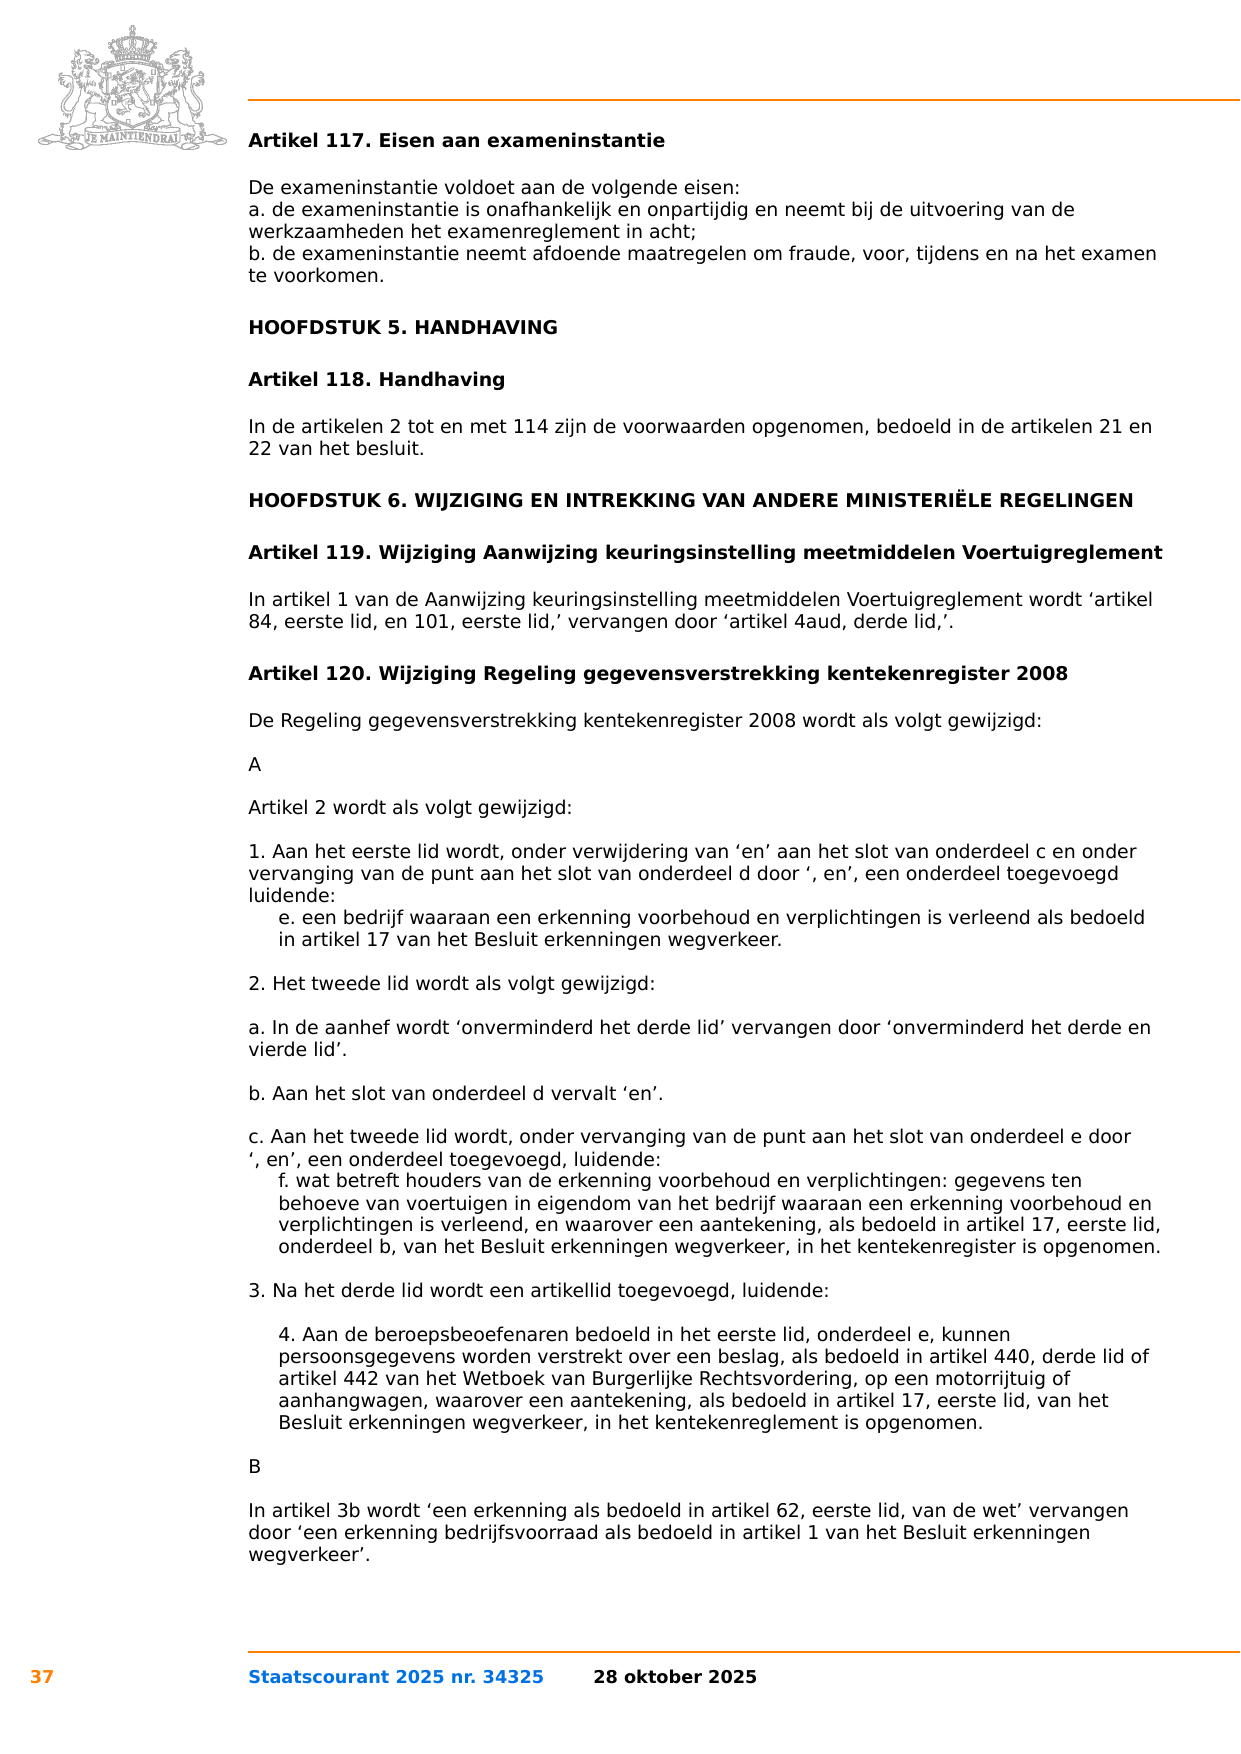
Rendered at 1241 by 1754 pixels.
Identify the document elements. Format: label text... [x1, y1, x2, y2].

text A [248, 753, 1163, 775]
text In de artikelen 2 tot en met 114 zijn de voorwaarden opgenomen, bedoeld in de artikelen 21 en 22 van het besluit. [248, 416, 1163, 460]
subtitle Artikel 119. Wijziging Aanwijzing keuringsinstelling meetmiddelen Voertuigreglement [248, 542, 1163, 564]
subtitle Artikel 118. Handhaving [248, 369, 1163, 391]
picture [38, 25, 227, 150]
text In artikel 3b wordt ‘een erkenning als bedoeld in artikel 62, eerste lid, van de wet’ vervangen door ‘een erkenning bedrijfsvoorraad als bedoeld in artikel 1 van het Besluit erkenningen wegverkeer’. [248, 1500, 1163, 1566]
text In artikel 1 van de Aanwijzing keuringsinstelling meetmiddelen Voertuigreglement wordt ‘artikel 84, eerste lid, en 101, eerste lid,’ vervangen door ‘artikel 4aud, derde lid,’. [248, 589, 1163, 633]
text 2. Het tweede lid wordt als volgt gewijzigd: [248, 973, 1163, 995]
subtitle HOOFDSTUK 6. WIJZIGING EN INTREKKING VAN ANDERE MINISTERIËLE REGELINGEN [248, 490, 1163, 512]
text Artikel 2 wordt als volgt gewijzigd: [248, 797, 1163, 819]
text 3. Na het derde lid wordt een artikellid toegevoegd, luidende: [248, 1280, 1163, 1302]
text De exameninstantie voldoet aan de volgende eisen: [248, 177, 1163, 199]
text e. een bedrijf waaraan een erkenning voorbehoud en verplichtingen is verleend als bedoeld in artikel 17 van het Besluit erkenningen wegverkeer. [278, 907, 1163, 951]
text B [248, 1456, 1163, 1478]
text b. Aan het slot van onderdeel d vervalt ‘en’. [248, 1083, 1163, 1104]
text b. de exameninstantie neemt afdoende maatregelen om fraude, voor, tijdens en na het examen te voorkomen. [248, 243, 1163, 287]
text De Regeling gegevensverstrekking kentekenregister 2008 wordt als volgt gewijzigd: [248, 709, 1163, 732]
subtitle HOOFDSTUK 5. HANDHAVING [248, 317, 1163, 339]
text a. de exameninstantie is onafhankelijk en onpartijdig en neemt bij de uitvoering van de werkzaamheden het examenreglement in acht; [248, 199, 1163, 243]
text f. wat betreft houders van de erkenning voorbehoud en verplichtingen: gegevens ten behoeve van voertuigen in eigendom van het bedrijf waaraan een erkenning voorbehoud en verplichtingen is verleend, en waarover een aantekening, als bedoeld in artikel 17, eerste lid, onderdeel b, van het Besluit erkenningen wegverkeer, in het kentekenregister is opgenomen. [278, 1170, 1163, 1258]
text 4. Aan de beroepsbeoefenaren bedoeld in het eerste lid, onderdeel e, kunnen persoonsgegevens worden verstrekt over een beslag, als bedoeld in artikel 440, derde lid of artikel 442 van het Wetboek van Burgerlijke Rechtsvordering, op een motorrijtuig of aanhangwagen, waarover een aantekening, als bedoeld in artikel 17, eerste lid, van het Besluit erkenningen wegverkeer, in het kentekenreglement is opgenomen. [278, 1324, 1163, 1434]
subtitle Artikel 120. Wijziging Regeling gegevensverstrekking kentekenregister 2008 [248, 663, 1163, 684]
text c. Aan het tweede lid wordt, onder vervanging van de punt aan het slot van onderdeel e door ‘, en’, een onderdeel toegevoegd, luidende: [248, 1126, 1163, 1170]
text a. In de aanhef wordt ‘onverminderd het derde lid’ vervangen door ‘onverminderd het derde en vierde lid’. [248, 1017, 1163, 1061]
subtitle Artikel 117. Eisen aan exameninstantie [248, 130, 1163, 152]
text 1. Aan het eerste lid wordt, onder verwijdering van ‘en’ aan het slot van onderdeel c en onder vervanging van de punt aan het slot van onderdeel d door ‘, en’, een onderdeel toegevoegd luidende: [248, 841, 1163, 907]
